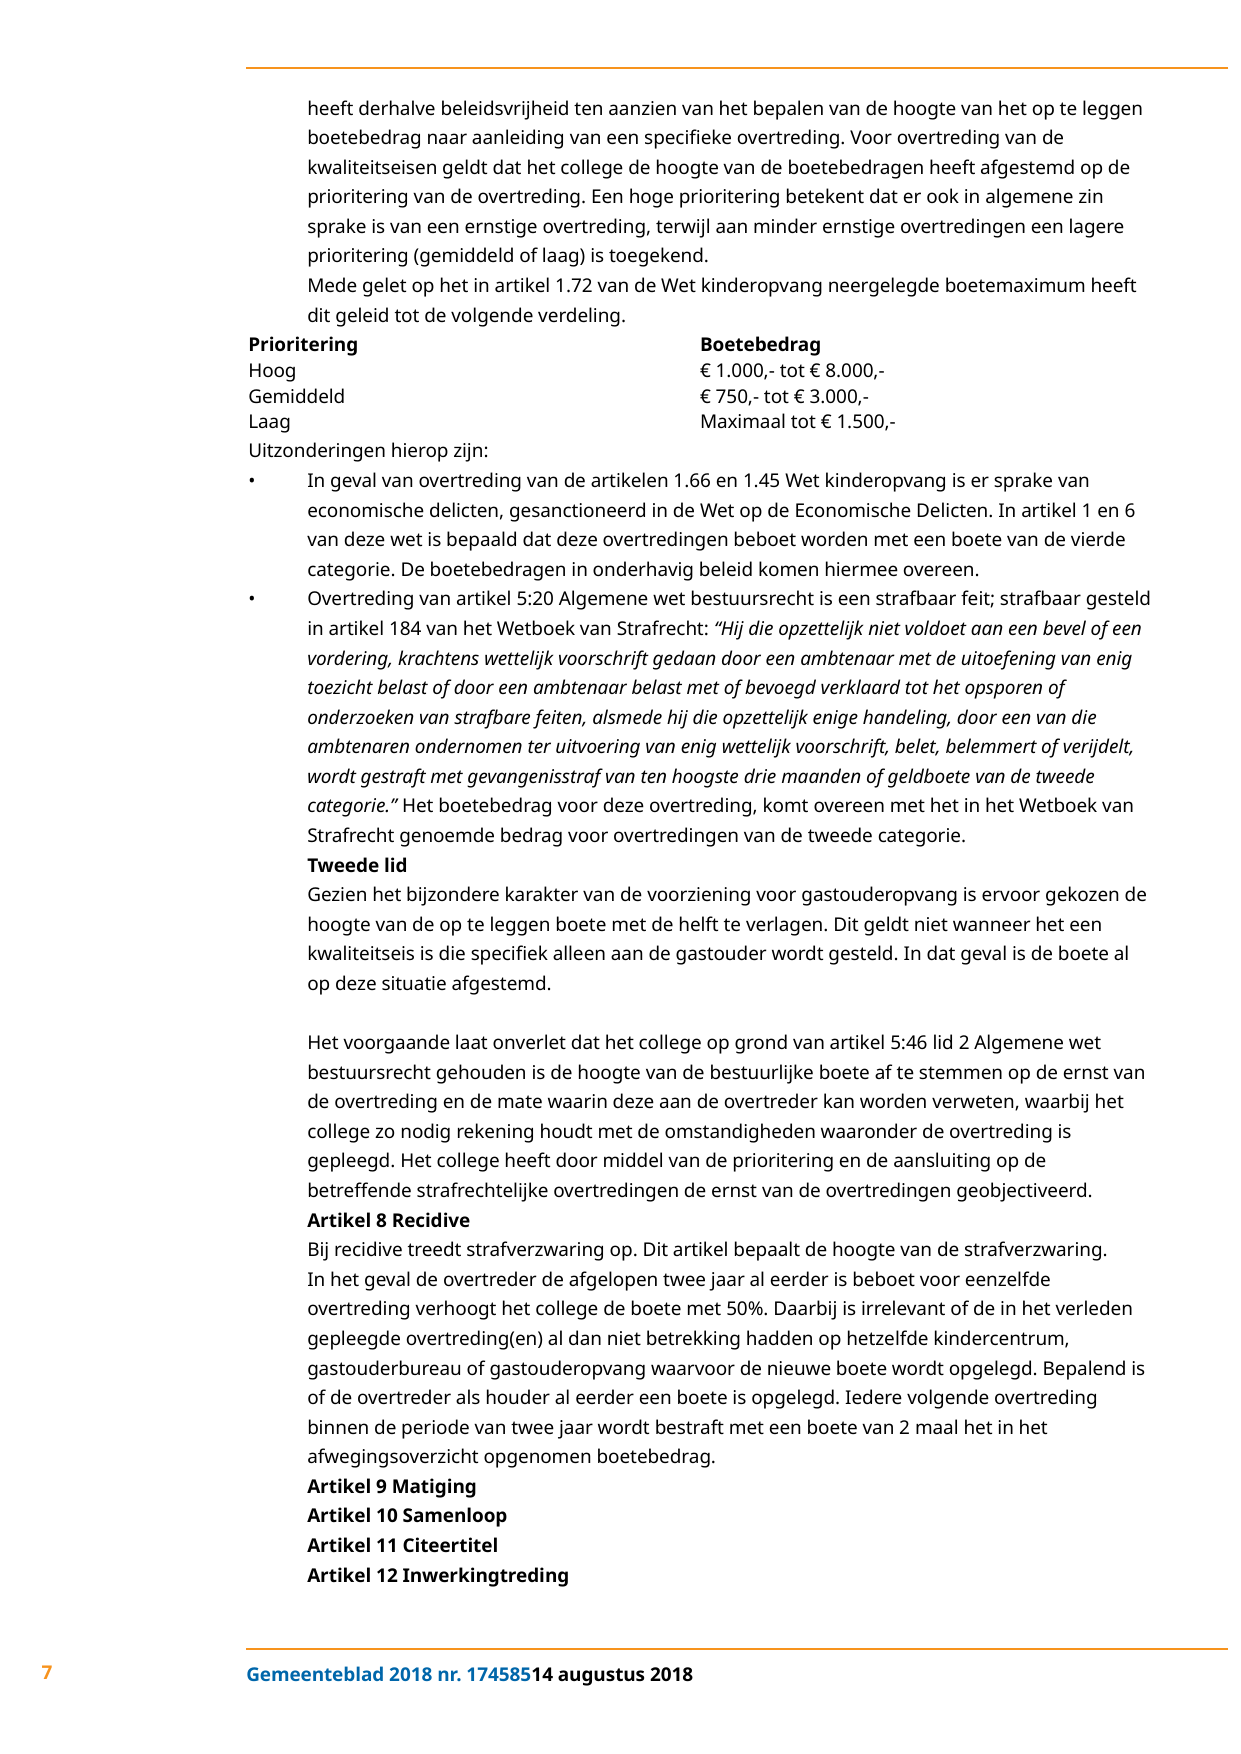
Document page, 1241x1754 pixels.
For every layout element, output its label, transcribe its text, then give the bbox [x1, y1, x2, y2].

table_header Boetebedrag [700, 332, 1152, 357]
table_header Prioritering [248, 332, 700, 357]
text Uitzonderingen hierop zijn: [248, 438, 1152, 463]
table_cell Gemiddeld [248, 383, 700, 409]
list Mede gelet op het in artikel 1.72 van de Wet kinderopvang neergelegde boetemaximum heeft dit geleid tot de volgende verdeling. [248, 272, 1152, 328]
picture [41, 47, 231, 172]
list Artikel 10 Samenloop [248, 1503, 1152, 1528]
list Artikel 12 Inwerkingtreding [248, 1562, 1152, 1588]
table_cell € 750,- tot € 3.000,- [700, 383, 1152, 409]
list In geval van overtreding van de artikelen 1.66 en 1.45 Wet kinderopvang is er sprake van economische delicten, gesanctioneerd in de Wet op de Economische Delicten. In artikel 1 en 6 van deze wet is bepaald dat deze overtredingen beboet worden met een boete van de vierde categorie. De boetebedragen in onderhavig beleid komen hiermee overeen. [248, 467, 1152, 582]
list In het geval de overtreder de afgelopen twee jaar al eerder is beboet voor eenzelfde overtreding verhoogt het college de boete met 50%. Daarbij is irrelevant of de in het verleden gepleegde overtreding(en) al dan niet betrekking hadden op hetzelfde kindercentrum, gastouderbureau of gastouderopvang waarvoor de nieuwe boete wordt opgelegd. Bepalend is of de overtreder als houder al eerder een boete is opgelegd. Iedere volgende overtreding binnen de periode van twee jaar wordt bestraft met een boete van 2 maal het in het afwegingsoverzicht opgenomen boetebedrag. [248, 1266, 1152, 1469]
list Gezien het bijzondere karakter van de voorziening voor gastouderopvang is ervoor gekozen de hoogte van de op te leggen boete met de helft te verlagen. Dit geldt niet wanneer het een kwaliteitseis is die specifiek alleen aan de gastouder wordt gesteld. In dat geval is de boete al op deze situatie afgestemd. [248, 881, 1152, 996]
list Artikel 11 Citeertitel [248, 1532, 1152, 1558]
list Artikel 9 Matiging [248, 1473, 1152, 1499]
table_cell € 1.000,- tot € 8.000,- [700, 357, 1152, 383]
table_cell Maximaal tot € 1.500,- [700, 409, 1152, 434]
list Overtreding van artikel 5:20 Algemene wet bestuursrecht is een strafbaar feit; strafbaar gesteld in artikel 184 van het Wetboek van Strafrecht: “Hij die opzettelijk niet voldoet aan een bevel of een vordering, krachtens wettelijk voorschrift gedaan door een ambtenaar met de uitoefening van enig toezicht belast of door een ambtenaar belast met of bevoegd verklaard tot het opsporen of onderzoeken van strafbare feiten, alsmede hij die opzettelijk enige handeling, door een van die ambtenaren ondernomen ter uitvoering van enig wettelijk voorschrift, belet, belemmert of verijdelt, wordt gestraft met gevangenisstraf van ten hoogste drie maanden of geldboete van de tweede categorie.” Het boetebedrag voor deze overtreding, komt overeen met het in het Wetboek van Strafrecht genoemde bedrag voor overtredingen van de tweede categorie. [248, 586, 1152, 848]
list Bij recidive treedt strafverzwaring op. Dit artikel bepaalt de hoogte van de strafverzwaring. [248, 1236, 1152, 1262]
table_cell Hoog [248, 357, 700, 383]
list heeft derhalve beleidsvrijheid ten aanzien van het bepalen van de hoogte van het op te leggen boetebedrag naar aanleiding van een specifieke overtreding. Voor overtreding van de kwaliteitseisen geldt dat het college de hoogte van de boetebedragen heeft afgestemd op de prioritering van de overtreding. Een hoge prioritering betekent dat er ook in algemene zin sprake is van een ernstige overtreding, terwijl aan minder ernstige overtredingen een lagere prioritering (gemiddeld of laag) is toegekend. [248, 95, 1152, 268]
list Het voorgaande laat onverlet dat het college op grond van artikel 5:46 lid 2 Algemene wet bestuursrecht gehouden is de hoogte van de bestuurlijke boete af te stemmen op de ernst van de overtreding en de mate waarin deze aan de overtreder kan worden verweten, waarbij het college zo nodig rekening houdt met de omstandigheden waaronder de overtreding is gepleegd. Het college heeft door middel van de prioritering en de aansluiting op de betreffende strafrechtelijke overtredingen de ernst van de overtredingen geobjectiveerd. [248, 1029, 1152, 1203]
list Artikel 8 Recidive [248, 1207, 1152, 1233]
table_cell Laag [248, 409, 700, 434]
list Tweede lid [248, 852, 1152, 878]
